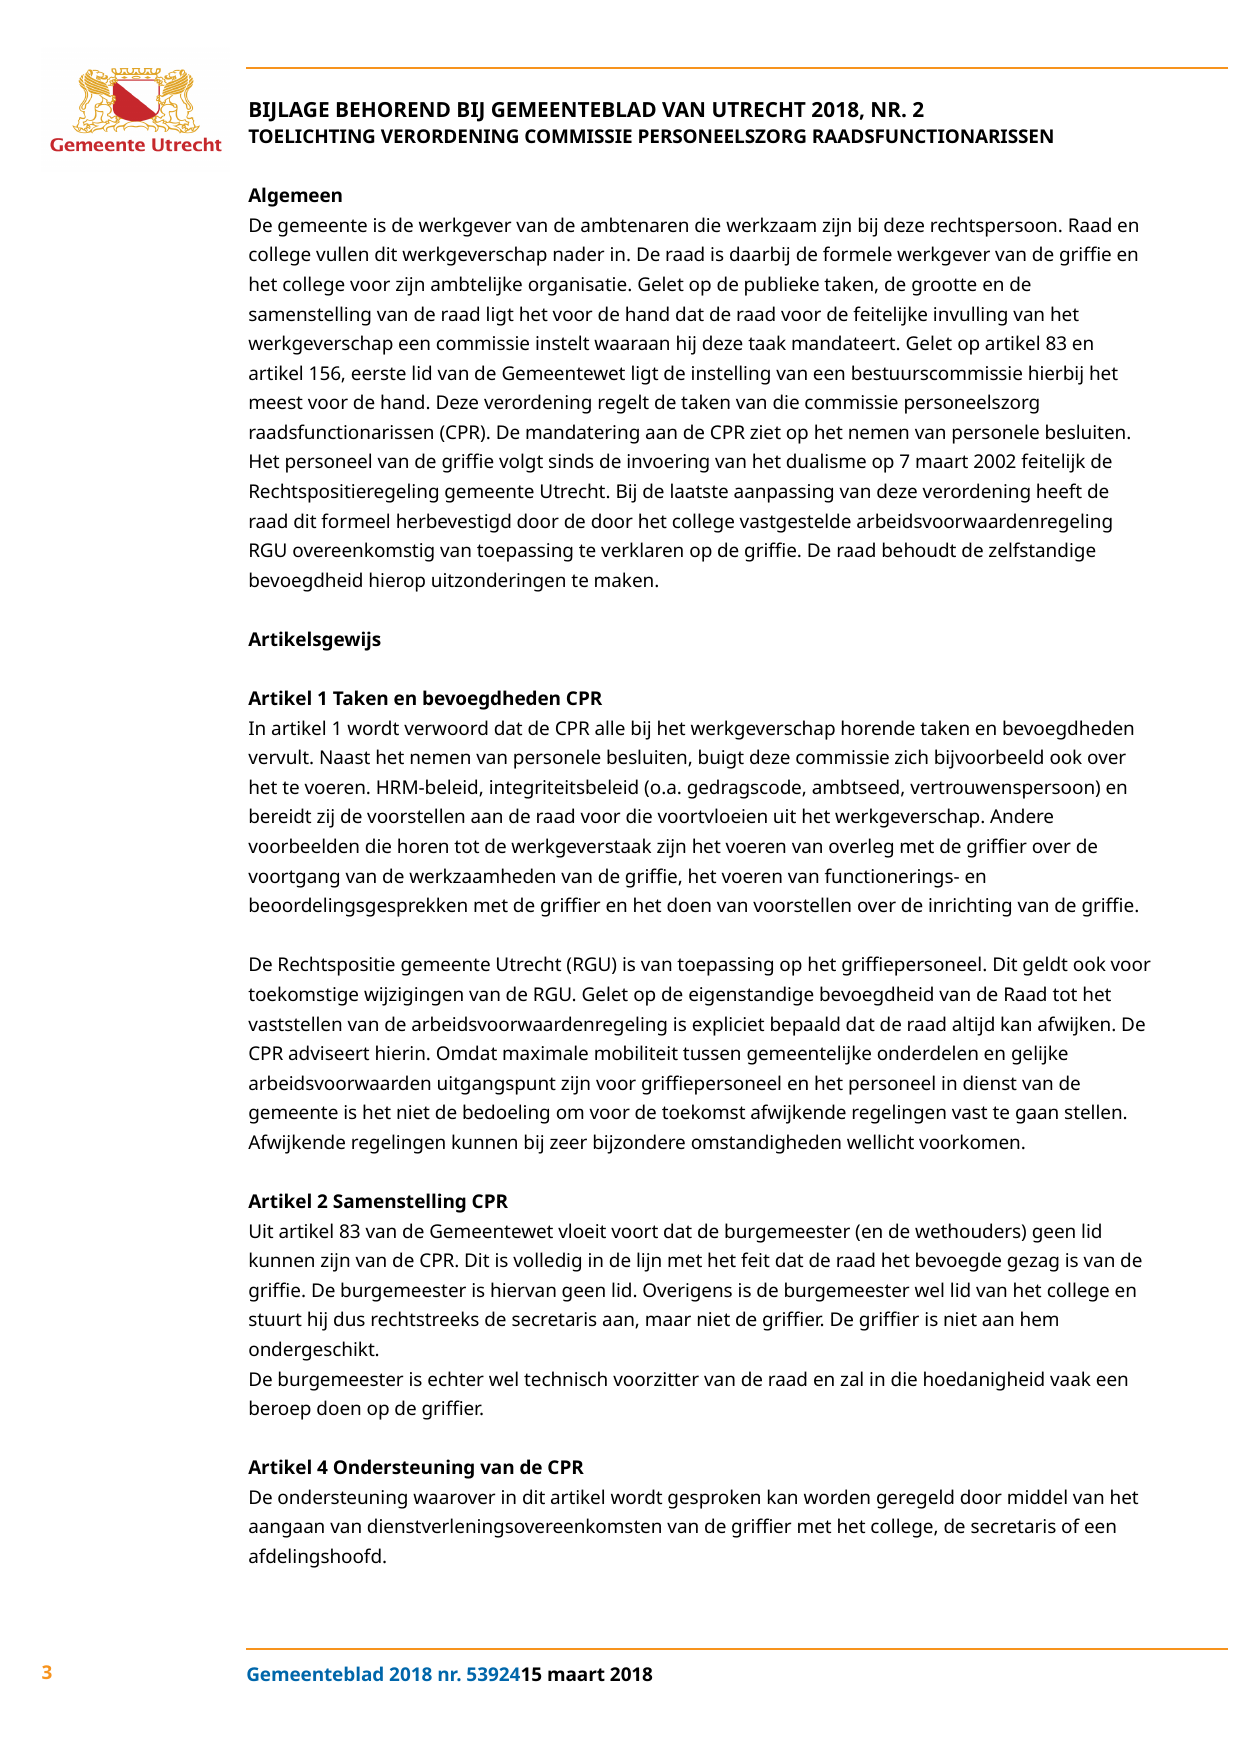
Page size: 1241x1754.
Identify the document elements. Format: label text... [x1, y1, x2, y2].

text Artikel 1 Taken en bevoegdheden CPR [248, 685, 1152, 711]
text De ondersteuning waarover in dit artikel wordt gesproken kan worden geregeld door middel van het aangaan van dienstverleningsovereenkomsten van de griffier met het college, de secretaris of een afdelingshoofd. [248, 1484, 1152, 1569]
text De Rechtspositie gemeente Utrecht (RGU) is van toepassing op het griffiepersoneel. Dit geldt ook voor toekomstige wijzigingen van de RGU. Gelet op de eigenstandige bevoegdheid van de Raad tot het vaststellen van de arbeidsvoorwaardenregeling is expliciet bepaald dat de raad altijd kan afwijken. De CPR adviseert hierin. Omdat maximale mobiliteit tussen gemeentelijke onderdelen en gelijke arbeidsvoorwaarden uitgangspunt zijn voor griffiepersoneel en het personeel in dienst van de gemeente is het niet de bedoeling om voor de toekomst afwijkende regelingen vast te gaan stellen. Afwijkende regelingen kunnen bij zeer bijzondere omstandigheden wellicht voorkomen. [248, 952, 1152, 1155]
text De burgemeester is echter wel technisch voorzitter van de raad en zal in die hoedanigheid vaak een beroep doen op de griffier. [248, 1366, 1152, 1421]
text BIJLAGE BEHOREND BIJ GEMEENTEBLAD VAN UTRECHT 2018, NR. 2 [248, 95, 1152, 123]
text De gemeente is de werkgever van de ambtenaren die werkzaam zijn bij deze rechtspersoon. Raad en college vullen dit werkgeverschap nader in. De raad is daarbij de formele werkgever van de griffie en het college voor zijn ambtelijke organisatie. Gelet op de publieke taken, de grootte en de samenstelling van de raad ligt het voor de hand dat de raad voor de feitelijke invulling van het werkgeverschap een commissie instelt waaraan hij deze taak mandateert. Gelet op artikel 83 en artikel 156, eerste lid van de Gemeentewet ligt de instelling van een bestuurscommissie hierbij het meest voor de hand. Deze verordening regelt de taken van die commissie personeelszorg raadsfunctionarissen (CPR). De mandatering aan de CPR ziet op het nemen van personele besluiten. Het personeel van de griffie volgt sinds de invoering van het dualisme op 7 maart 2002 feitelijk de Rechtspositieregeling gemeente Utrecht. Bij de laatste aanpassing van deze verordening heeft de raad dit formeel herbevestigd door de door het college vastgestelde arbeidsvoorwaardenregeling RGU overeenkomstig van toepassing te verklaren op de griffie. De raad behoudt de zelfstandige bevoegdheid hierop uitzonderingen te maken. [248, 212, 1152, 593]
text Artikel 4 Ondersteuning van de CPR [248, 1454, 1152, 1480]
text Uit artikel 83 van de Gemeentewet vloeit voort dat de burgemeester (en de wethouders) geen lid kunnen zijn van de CPR. Dit is volledig in de lijn met het feit dat de raad het bevoegde gezag is van de griffie. De burgemeester is hiervan geen lid. Overigens is de burgemeester wel lid van het college en stuurt hij dus rechtstreeks de secretaris aan, maar niet de griffier. De griffier is niet aan hem ondergeschikt. [248, 1218, 1152, 1362]
text In artikel 1 wordt verwoord dat de CPR alle bij het werkgeverschap horende taken en bevoegdheden vervult. Naast het nemen van personele besluiten, buigt deze commissie zich bijvoorbeeld ook over het te voeren. HRM-beleid, integriteitsbeleid (o.a. gedragscode, ambtseed, vertrouwenspersoon) en bereidt zij de voorstellen aan de raad voor die voortvloeien uit het werkgeverschap. Andere voorbeelden die horen tot de werkgeverstaak zijn het voeren van overleg met de griffier over de voortgang van de werkzaamheden van de griffie, het voeren van functionerings- en beoordelingsgesprekken met de griffier en het doen van voorstellen over de inrichting van de griffie. [248, 715, 1152, 918]
text Artikel 2 Samenstelling CPR [248, 1188, 1152, 1214]
picture [41, 47, 231, 172]
text Artikelsgewijs [248, 626, 1152, 652]
text TOELICHTING VERORDENING COMMISSIE PERSONEELSZORG RAADSFUNCTIONARISSEN [248, 123, 1152, 149]
text Algemeen [248, 182, 1152, 208]
